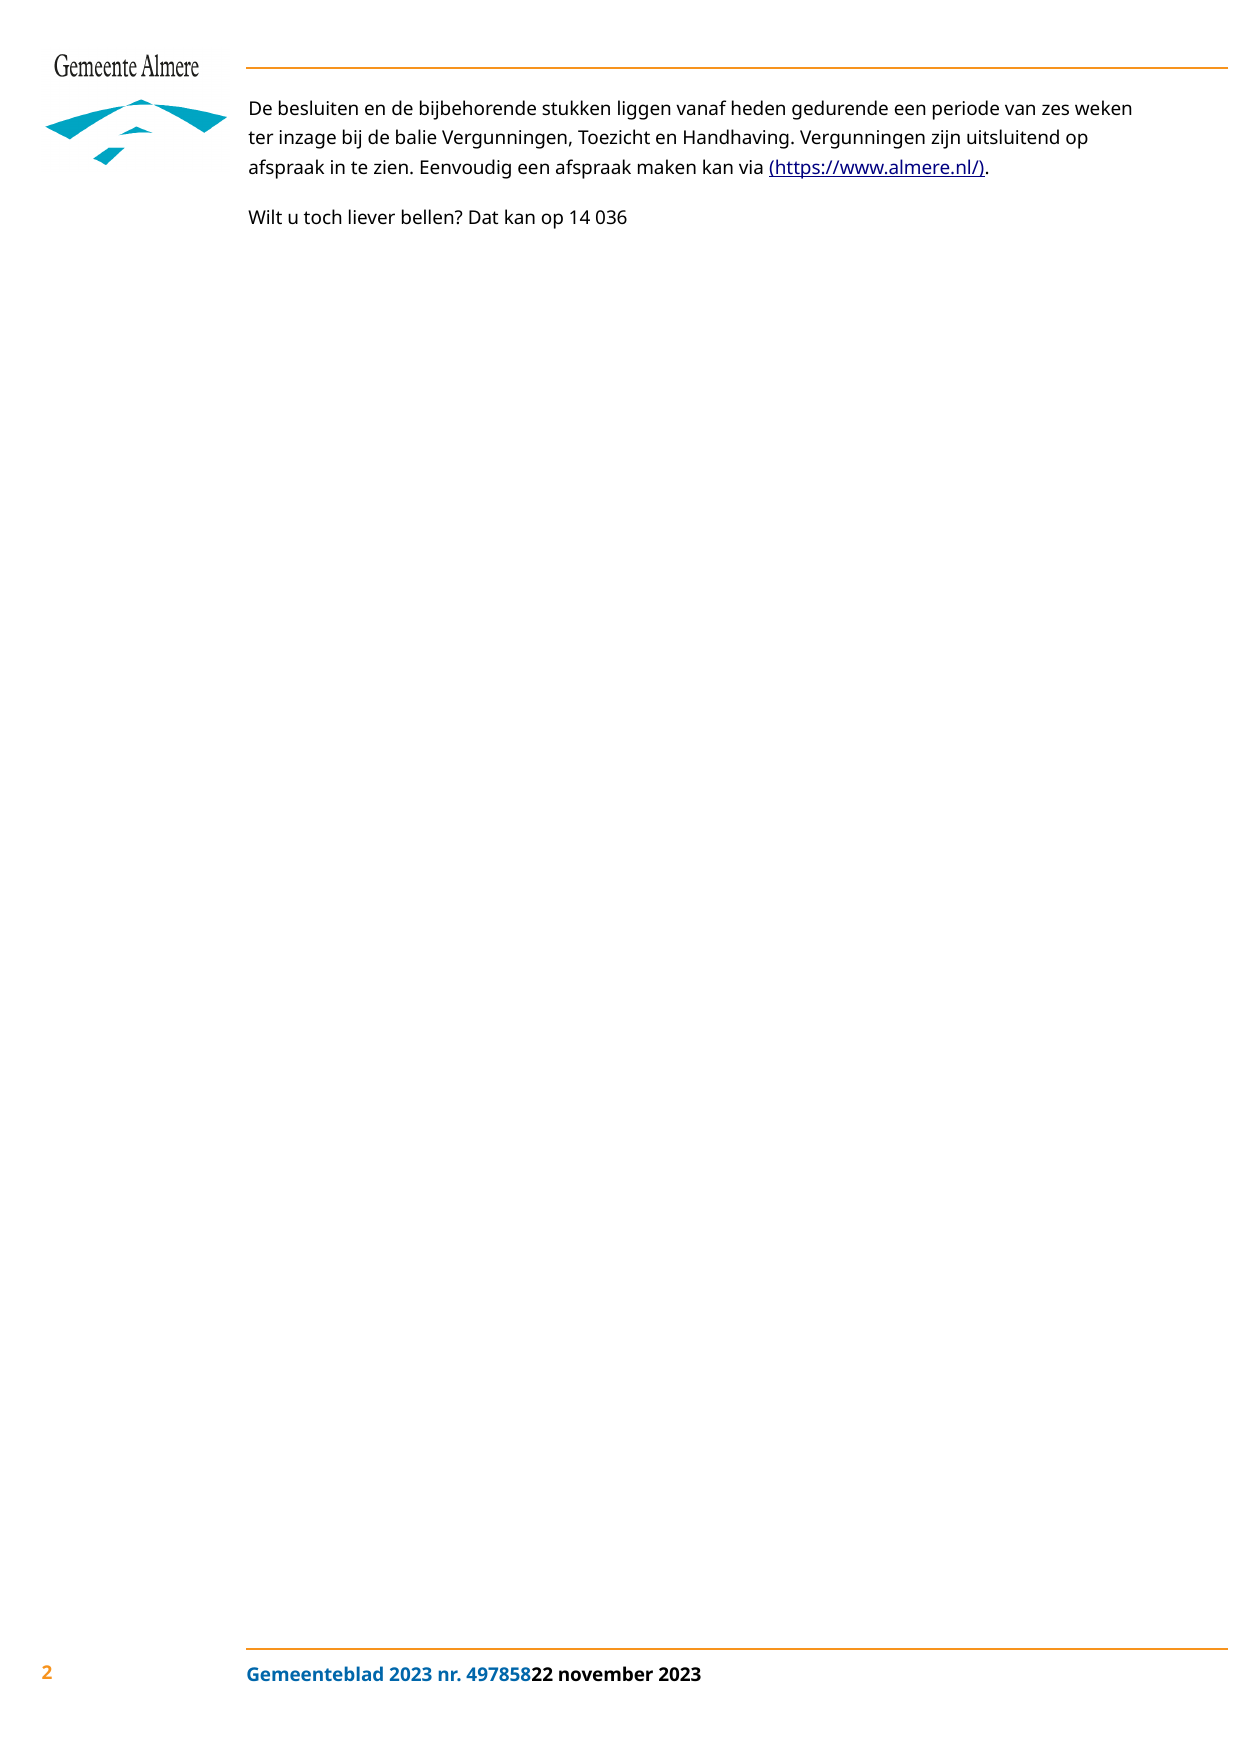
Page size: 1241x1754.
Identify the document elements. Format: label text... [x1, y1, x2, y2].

picture [41, 47, 231, 172]
text De besluiten en de bijbehorende stukken liggen vanaf heden gedurende een periode van zes weken ter inzage bij de balie Vergunningen, Toezicht en Handhaving. Vergunningen zijn uitsluitend op afspraak in te zien. Eenvoudig een afspraak maken kan via (https://www.almere.nl/). [248, 95, 1152, 180]
text Wilt u toch liever bellen? Dat kan op 14 036 [248, 204, 1152, 230]
